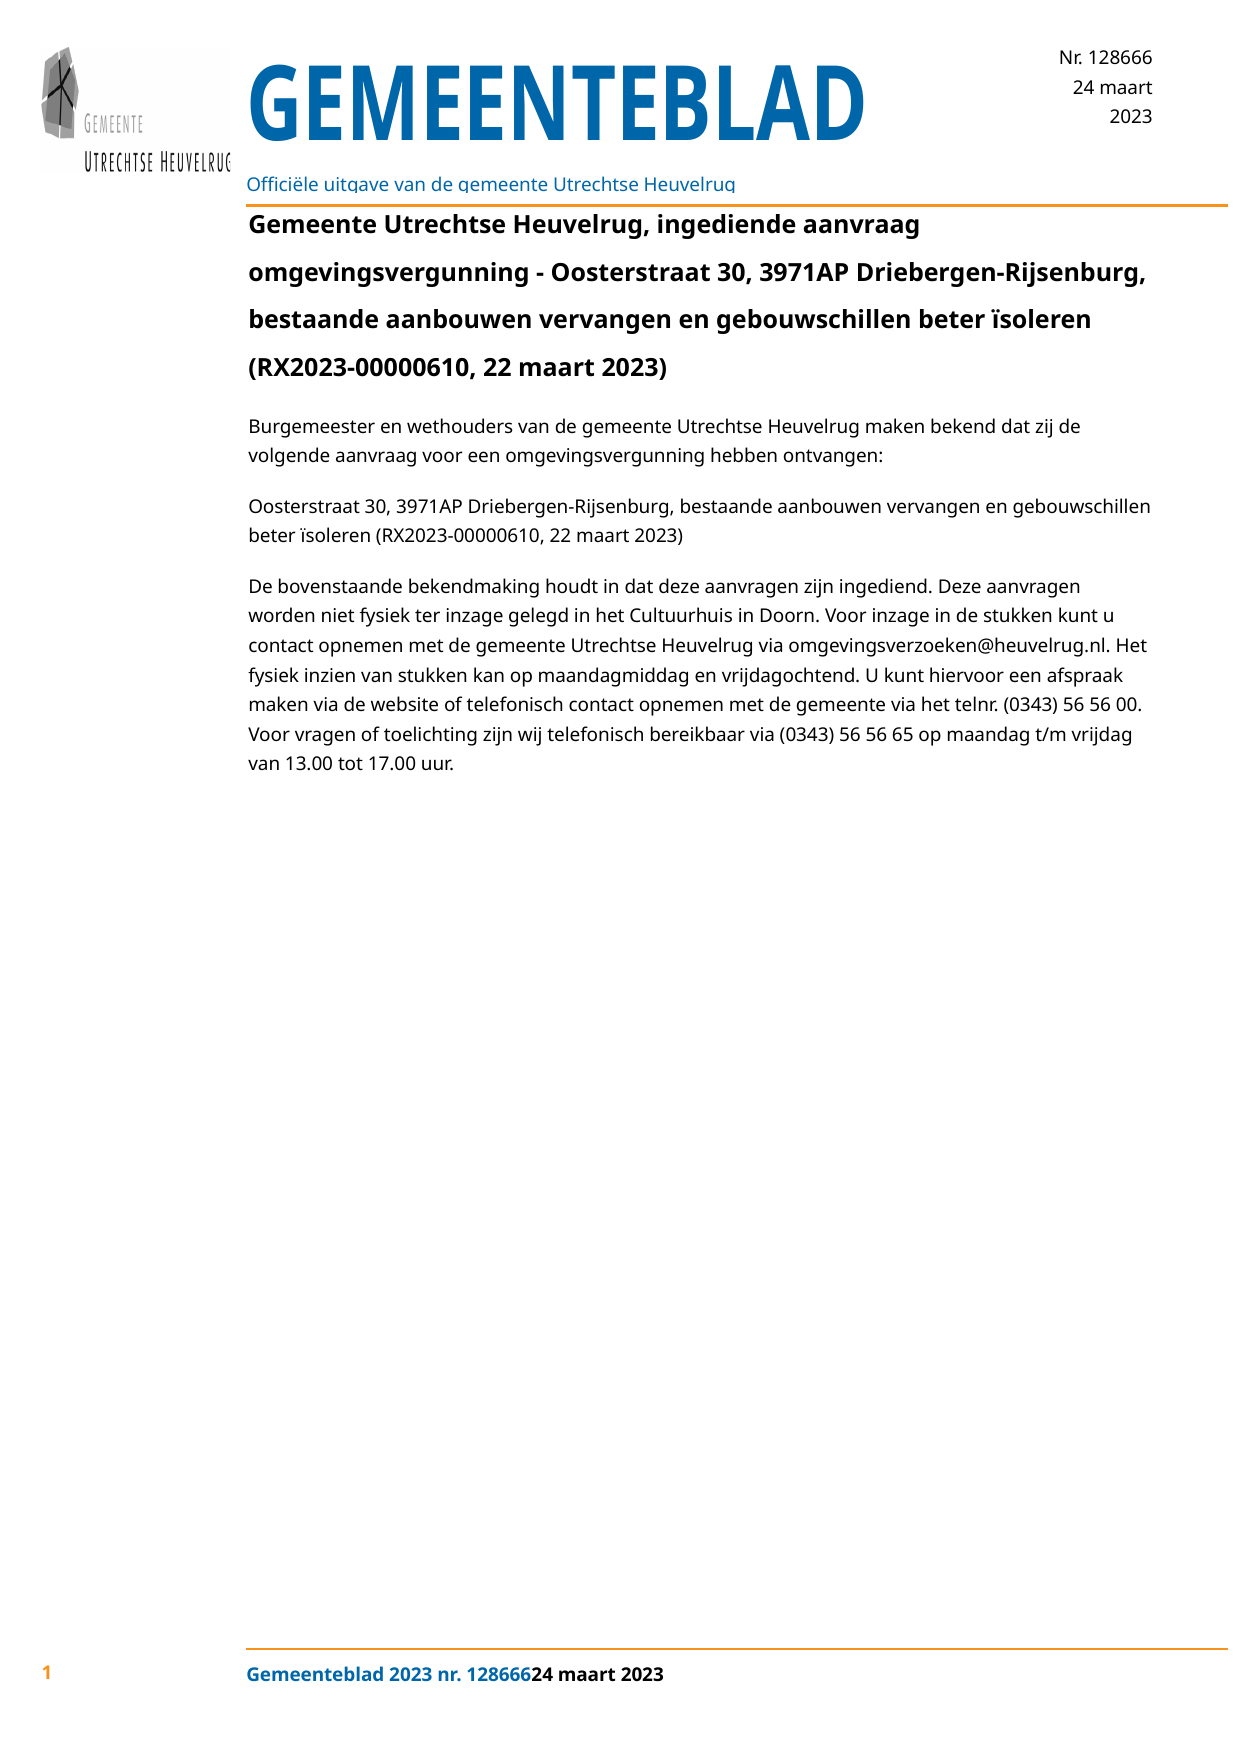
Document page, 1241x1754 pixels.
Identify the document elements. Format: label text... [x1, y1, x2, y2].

picture [41, 47, 231, 172]
text De bovenstaande bekendmaking houdt in dat deze aanvragen zijn ingediend. Deze aanvragen worden niet fysiek ter inzage gelegd in het Cultuurhuis in Doorn. Voor inzage in de stukken kunt u contact opnemen met de gemeente Utrechtse Heuvelrug via omgevingsverzoeken@heuvelrug.nl. Het fysiek inzien van stukken kan op maandagmiddag en vrijdagochtend. U kunt hiervoor een afspraak maken via de website of telefonisch contact opnemen met de gemeente via het telnr. (0343) 56 56 00. Voor vragen of toelichting zijn wij telefonisch bereikbaar via (0343) 56 56 65 op maandag t/m vrijdag van 13.00 tot 17.00 uur. [248, 573, 1152, 776]
text Oosterstraat 30, 3971AP Driebergen-Rijsenburg, bestaande aanbouwen vervangen en gebouwschillen beter ïsoleren (RX2023-00000610, 22 maart 2023) [248, 493, 1152, 548]
text Burgemeester en wethouders van de gemeente Utrechtse Heuvelrug maken bekend dat zij de volgende aanvraag voor een omgevingsvergunning hebben ontvangen: [248, 413, 1152, 468]
text Gemeente Utrechtse Heuvelrug, ingediende aanvraag omgevingsvergunning - Oosterstraat 30, 3971AP Driebergen-Rijsenburg, bestaande aanbouwen vervangen en gebouwschillen beter ïsoleren (RX2023-00000610, 22 maart 2023) [248, 207, 1152, 384]
